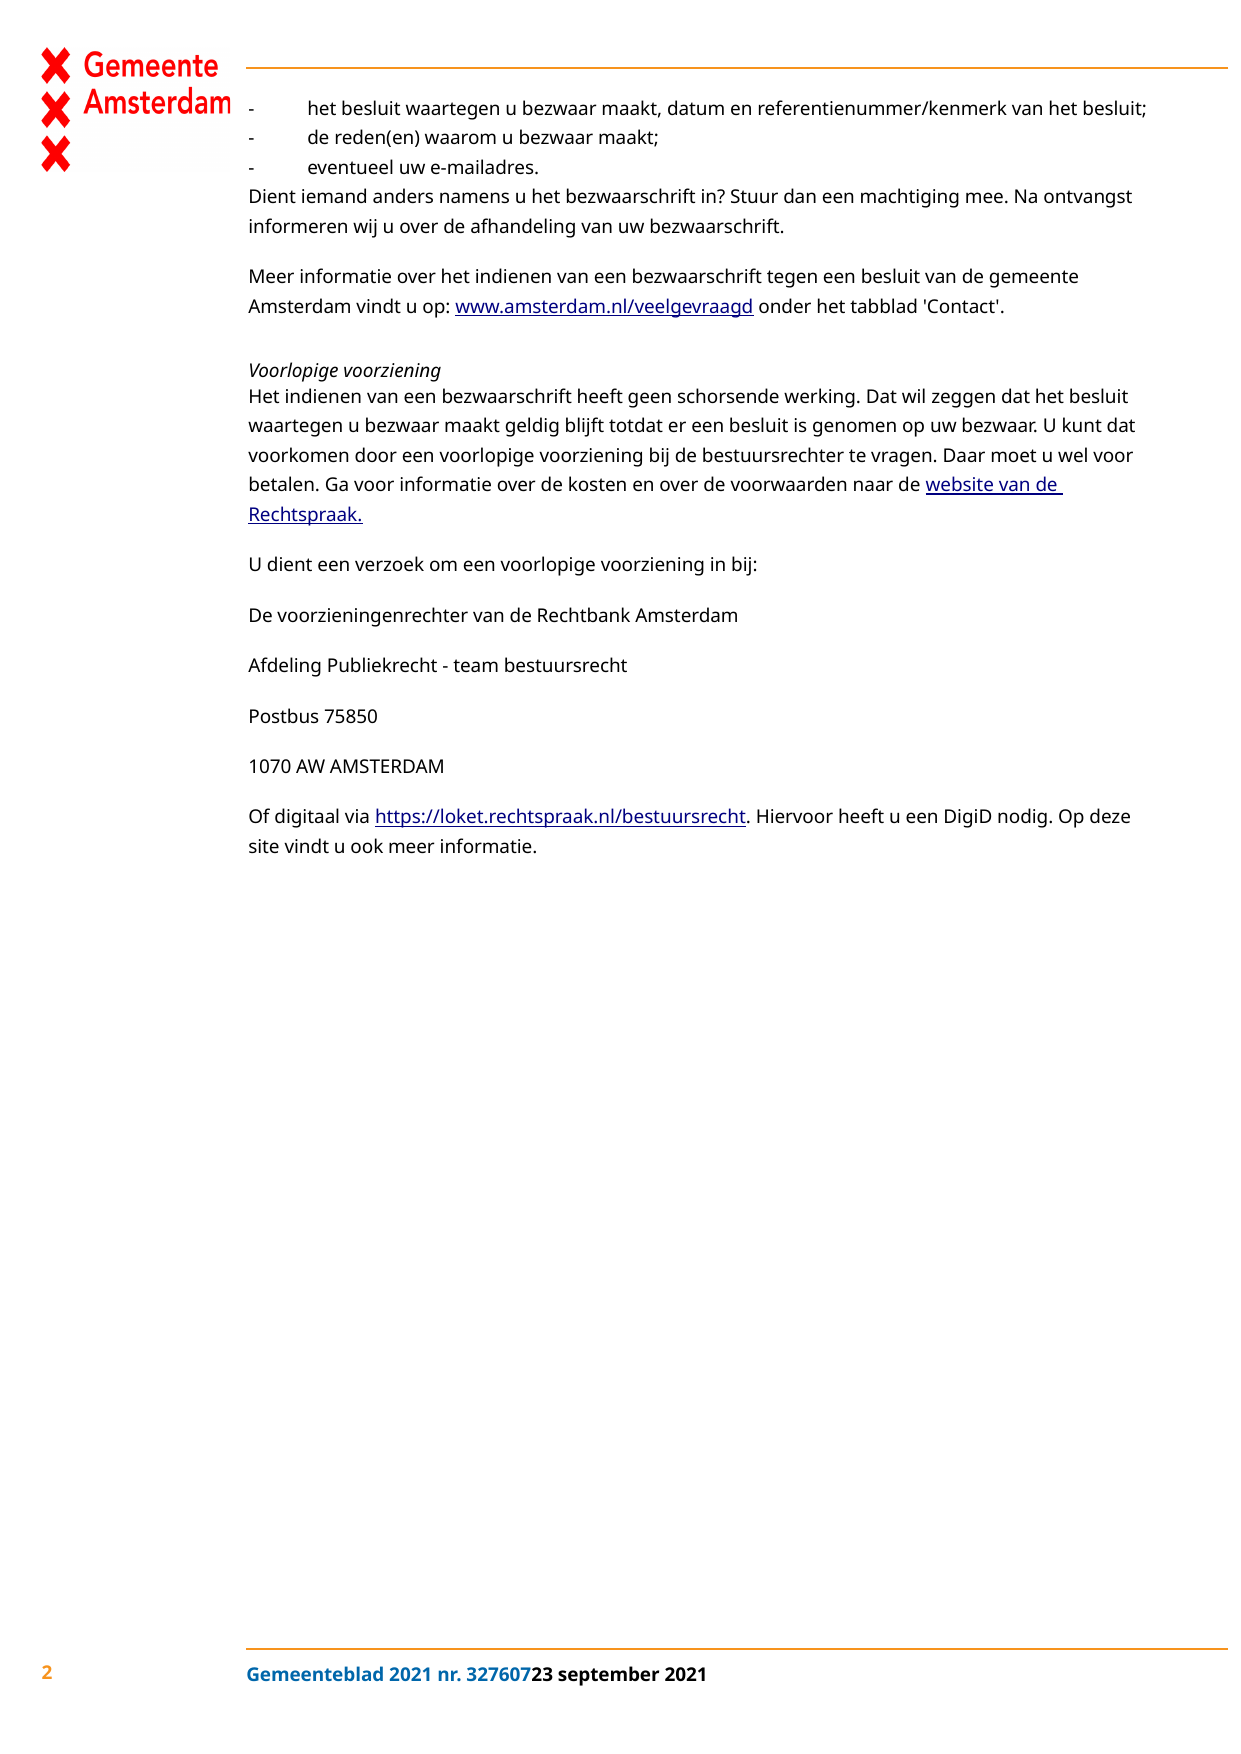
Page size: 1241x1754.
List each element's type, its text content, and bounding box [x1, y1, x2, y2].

list de reden(en) waarom u bezwaar maakt; [248, 124, 1152, 150]
text Het indienen van een bezwaarschrift heeft geen schorsende werking. Dat wil zeggen dat het besluit waartegen u bezwaar maakt geldig blijft totdat er een besluit is genomen op uw bezwaar. U kunt dat voorkomen door een voorlopige voorziening bij de bestuursrechter te vragen. Daar moet u wel voor betalen. Ga voor informatie over de kosten en over de voorwaarden naar de website van de Rechtspraak. [248, 383, 1152, 527]
text 1070 AW AMSTERDAM [248, 753, 1152, 779]
list eventueel uw e-mailadres. [248, 154, 1152, 180]
text Of digitaal via https://loket.rechtspraak.nl/bestuursrecht. Hiervoor heeft u een DigiD nodig. Op deze site vindt u ook meer informatie. [248, 804, 1152, 859]
text De voorzieningenrechter van de Rechtbank Amsterdam [248, 602, 1152, 628]
text Postbus 75850 [248, 703, 1152, 728]
list het besluit waartegen u bezwaar maakt, datum en referentienummer/kenmerk van het besluit; [248, 95, 1152, 121]
text Voorlopige voorziening [248, 357, 1152, 383]
picture [41, 47, 231, 172]
text Afdeling Publiekrecht - team bestuursrecht [248, 652, 1152, 678]
text U dient een verzoek om een voorlopige voorziening in bij: [248, 552, 1152, 577]
text Dient iemand anders namens u het bezwaarschrift in? Stuur dan een machtiging mee. Na ontvangst informeren wij u over de afhandeling van uw bezwaarschrift. [248, 183, 1152, 239]
text Meer informatie over het indienen van een bezwaarschrift tegen een besluit van de gemeente Amsterdam vindt u op: www.amsterdam.nl/veelgevraagd onder het tabblad 'Contact'. [248, 263, 1152, 319]
